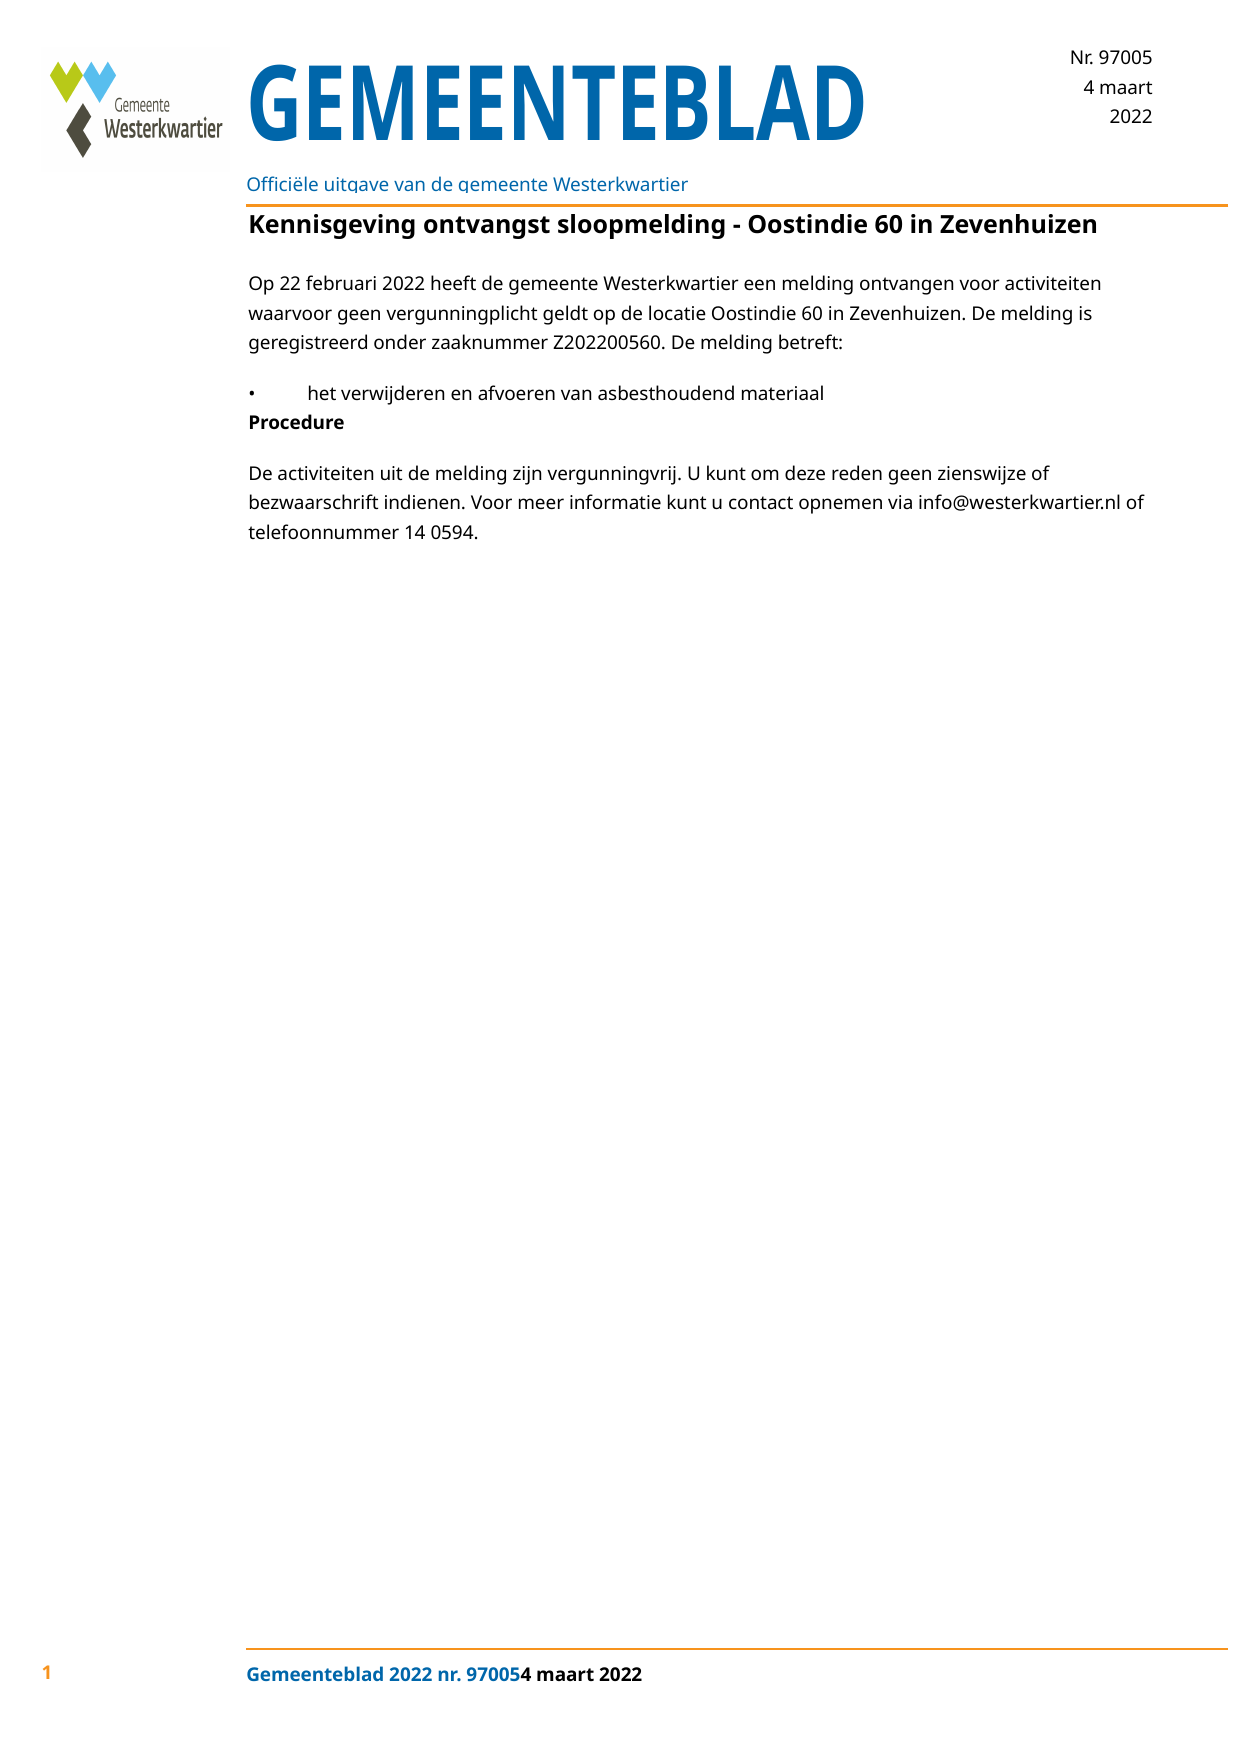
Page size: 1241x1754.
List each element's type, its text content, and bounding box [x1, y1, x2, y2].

list het verwijderen en afvoeren van asbesthoudend materiaal [248, 380, 1152, 406]
text Procedure [248, 409, 1152, 435]
picture [41, 47, 231, 172]
text De activiteiten uit de melding zijn vergunningvrij. U kunt om deze reden geen zienswijze of bezwaarschrift indienen. Voor meer informatie kunt u contact opnemen via info@westerkwartier.nl of telefoonnummer 14 0594. [248, 460, 1152, 545]
text Kennisgeving ontvangst sloopmelding - Oostindie 60 in Zevenhuizen [248, 207, 1152, 241]
text Op 22 februari 2022 heeft de gemeente Westerkwartier een melding ontvangen voor activiteiten waarvoor geen vergunningplicht geldt op de locatie Oostindie 60 in Zevenhuizen. De melding is geregistreerd onder zaaknummer Z202200560. De melding betreft: [248, 270, 1152, 355]
